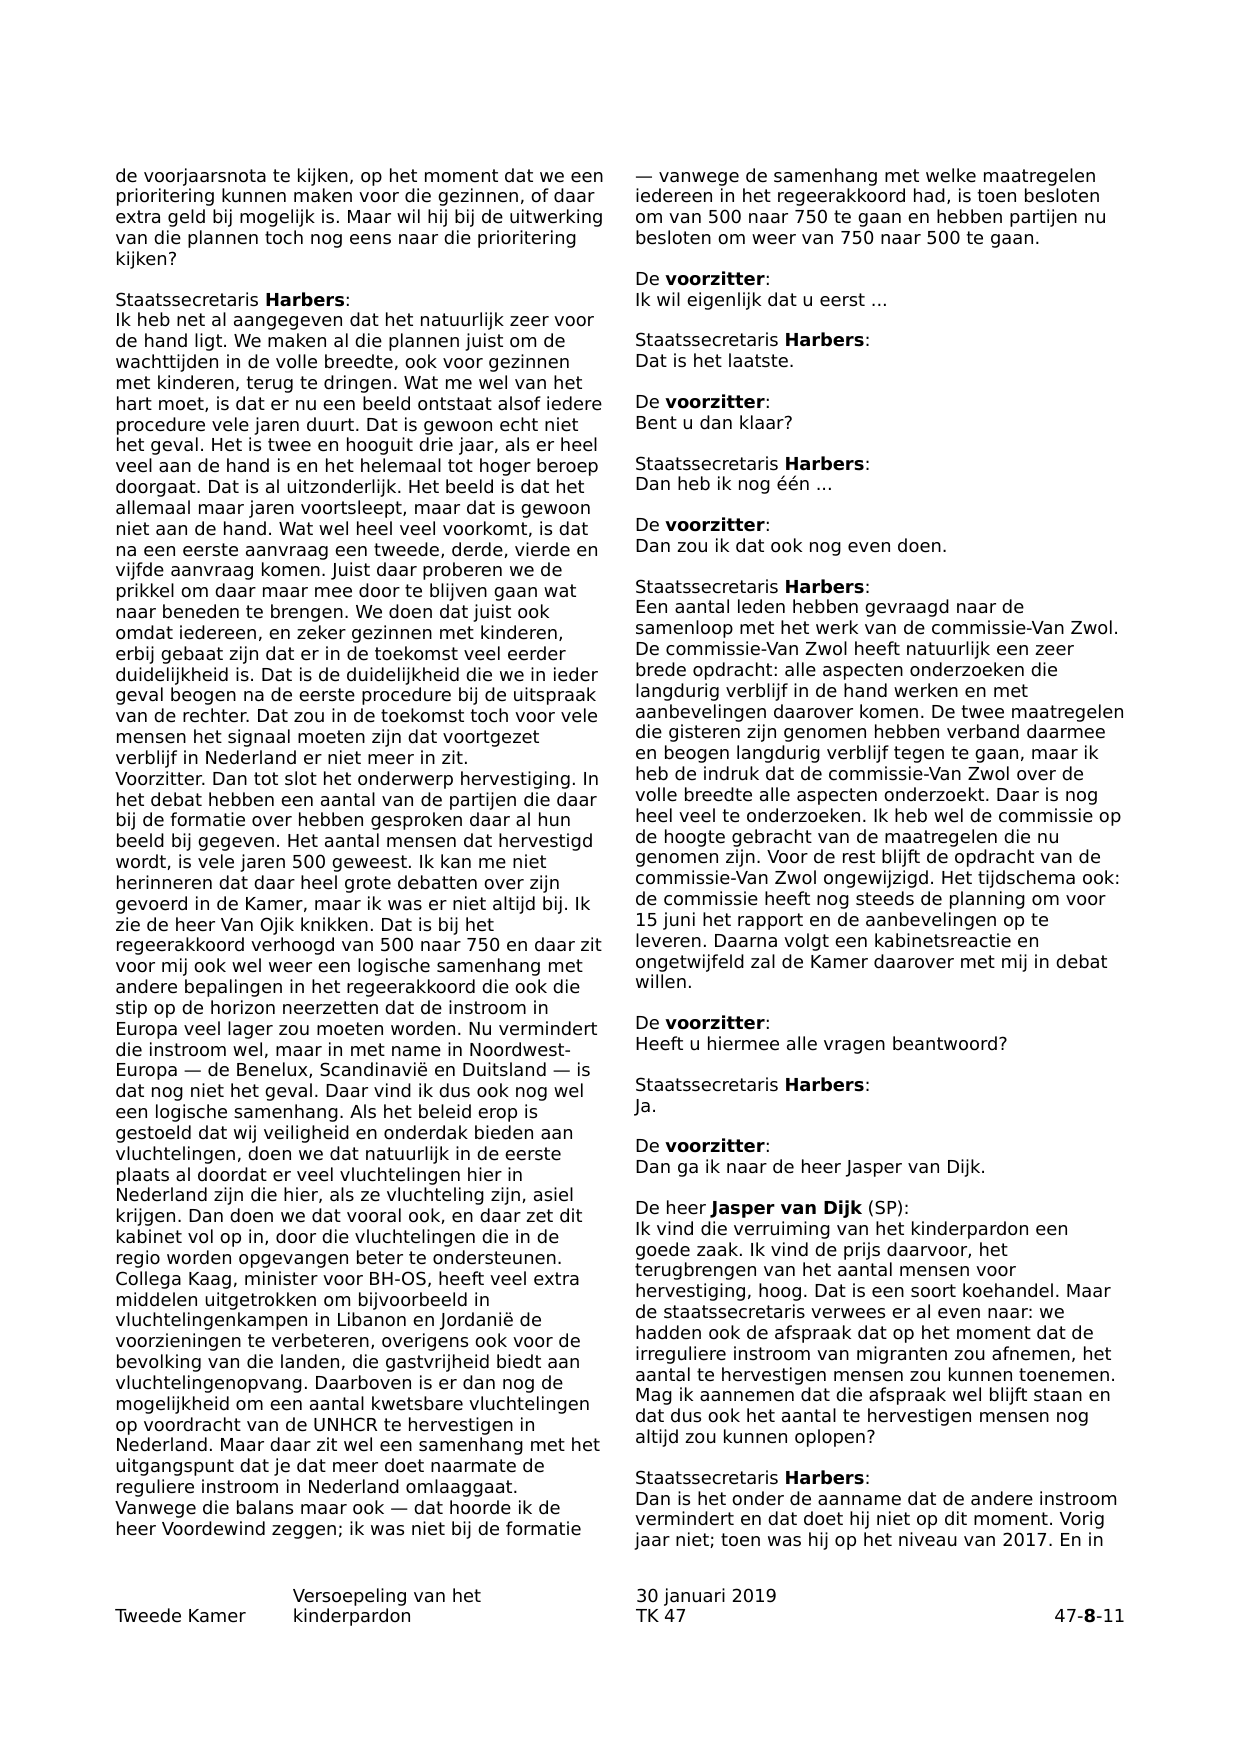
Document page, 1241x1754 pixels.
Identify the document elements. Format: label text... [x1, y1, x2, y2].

text Ik vind die verruiming van het kinderpardon een goede zaak. Ik vind de prijs daarvoor, het terugbrengen van het aantal mensen voor hervestiging, hoog. Dat is een soort koehandel. Maar de staatssecretaris verwees er al even naar: we hadden ook de afspraak dat op het moment dat de irreguliere instroom van migranten zou afnemen, het aantal te hervestigen mensen zou kunnen toenemen. Mag ik aannemen dat die afspraak wel blijft staan en dat dus ook het aantal te hervestigen mensen nog altijd zou kunnen oplopen? [635, 1218, 1125, 1448]
text De heer Jasper van Dijk (SP): [635, 1198, 1125, 1218]
text Dan zou ik dat ook nog even doen. [635, 536, 1125, 556]
text Voorzitter. Dan tot slot het onderwerp hervestiging. In het debat hebben een aantal van de partijen die daar bij de formatie over hebben gesproken daar al hun beeld bij gegeven. Het aantal mensen dat hervestigd wordt, is vele jaren 500 geweest. Ik kan me niet herinneren dat daar heel grote debatten over zijn gevoerd in de Kamer, maar ik was er niet altijd bij. Ik zie de heer Van Ojik knikken. Dat is bij het regeerakkoord verhoogd van 500 naar 750 en daar zit voor mij ook wel weer een logische samenhang met andere bepalingen in het regeerakkoord die ook die stip op de horizon neerzetten dat de instroom in Europa veel lager zou moeten worden. Nu vermindert die instroom wel, maar in met name in Noordwest-Europa — de Benelux, Scandinavië en Duitsland — is dat nog niet het geval. Daar vind ik dus ook nog wel een logische samenhang. Als het beleid erop is gestoeld dat wij veiligheid en onderdak bieden aan vluchtelingen, doen we dat natuurlijk in de eerste plaats al doordat er veel vluchtelingen hier in Nederland zijn die hier, als ze vluchteling zijn, asiel krijgen. Dan doen we dat vooral ook, en daar zet dit kabinet vol op in, door die vluchtelingen die in de regio worden opgevangen beter te ondersteunen. Collega Kaag, minister voor BH-OS, heeft veel extra middelen uitgetrokken om bijvoorbeeld in vluchtelingenkampen in Libanon en Jordanië de voorzieningen te verbeteren, overigens ook voor de bevolking van die landen, die gastvrijheid biedt aan vluchtelingenopvang. Daarboven is er dan nog de mogelijkheid om een aantal kwetsbare vluchtelingen op voordracht van de UNHCR te hervestigen in Nederland. Maar daar zit wel een samenhang met het uitgangspunt dat je dat meer doet naarmate de reguliere instroom in Nederland omlaaggaat. Vanwege die balans maar ook — dat hoorde ik de heer Voordewind zeggen; ik was niet bij de formatie [115, 768, 605, 1539]
text Staatssecretaris Harbers: [635, 330, 1125, 351]
text Staatssecretaris Harbers: [635, 576, 1125, 597]
text Heeft u hiermee alle vragen beantwoord? [635, 1034, 1125, 1054]
text De voorzitter: [635, 392, 1125, 412]
text de voorjaarsnota te kijken, op het moment dat we een prioritering kunnen maken voor die gezinnen, of daar extra geld bij mogelijk is. Maar wil hij bij de uitwerking van die plannen toch nog eens naar die prioritering kijken? [115, 165, 605, 269]
text Staatssecretaris Harbers: [635, 1468, 1125, 1488]
text Ja. [635, 1095, 1125, 1116]
text De voorzitter: [635, 515, 1125, 536]
text Dan is het onder de aanname dat de andere instroom vermindert en dat doet hij niet op dit moment. Vorig jaar niet; toen was hij op het niveau van 2017. En in [635, 1488, 1125, 1551]
text De voorzitter: [635, 1136, 1125, 1157]
text Staatssecretaris Harbers: [115, 289, 605, 310]
text De voorzitter: [635, 1013, 1125, 1034]
text Dat is het laatste. [635, 351, 1125, 372]
text Dan ga ik naar de heer Jasper van Dijk. [635, 1157, 1125, 1178]
text Ik heb net al aangegeven dat het natuurlijk zeer voor de hand ligt. We maken al die plannen juist om de wachttijden in de volle breedte, ook voor gezinnen met kinderen, terug te dringen. Wat me wel van het hart moet, is dat er nu een beeld ontstaat alsof iedere procedure vele jaren duurt. Dat is gewoon echt niet het geval. Het is twee en hooguit drie jaar, als er heel veel aan de hand is en het helemaal tot hoger beroep doorgaat. Dat is al uitzonderlijk. Het beeld is dat het allemaal maar jaren voortsleept, maar dat is gewoon niet aan de hand. Wat wel heel veel voorkomt, is dat na een eerste aanvraag een tweede, derde, vierde en vijfde aanvraag komen. Juist daar proberen we de prikkel om daar maar mee door te blijven gaan wat naar beneden te brengen. We doen dat juist ook omdat iedereen, en zeker gezinnen met kinderen, erbij gebaat zijn dat er in de toekomst veel eerder duidelijkheid is. Dat is de duidelijkheid die we in ieder geval beogen na de eerste procedure bij de uitspraak van de rechter. Dat zou in de toekomst toch voor vele mensen het signaal moeten zijn dat voortgezet verblijf in Nederland er niet meer in zit. [115, 310, 605, 768]
text Staatssecretaris Harbers: [635, 1074, 1125, 1095]
text Een aantal leden hebben gevraagd naar de samenloop met het werk van de commissie-Van Zwol. De commissie-Van Zwol heeft natuurlijk een zeer brede opdracht: alle aspecten onderzoeken die langdurig verblijf in de hand werken en met aanbevelingen daarover komen. De twee maatregelen die gisteren zijn genomen hebben verband daarmee en beogen langdurig verblijf tegen te gaan, maar ik heb de indruk dat de commissie-Van Zwol over de volle breedte alle aspecten onderzoekt. Daar is nog heel veel te onderzoeken. Ik heb wel de commissie op de hoogte gebracht van de maatregelen die nu genomen zijn. Voor de rest blijft de opdracht van de commissie-Van Zwol ongewijzigd. Het tijdschema ook: de commissie heeft nog steeds de planning om voor 15 juni het rapport en de aanbevelingen op te leveren. Daarna volgt een kabinetsreactie en ongetwijfeld zal de Kamer daarover met mij in debat willen. [635, 597, 1125, 993]
text Bent u dan klaar? [635, 412, 1125, 433]
text De voorzitter: [635, 269, 1125, 289]
text — vanwege de samenhang met welke maatregelen iedereen in het regeerakkoord had, is toen besloten om van 500 naar 750 te gaan en hebben partijen nu besloten om weer van 750 naar 500 te gaan. [635, 165, 1125, 249]
text Ik wil eigenlijk dat u eerst ... [635, 289, 1125, 310]
text Dan heb ik nog één ... [635, 474, 1125, 495]
text Staatssecretaris Harbers: [635, 453, 1125, 474]
